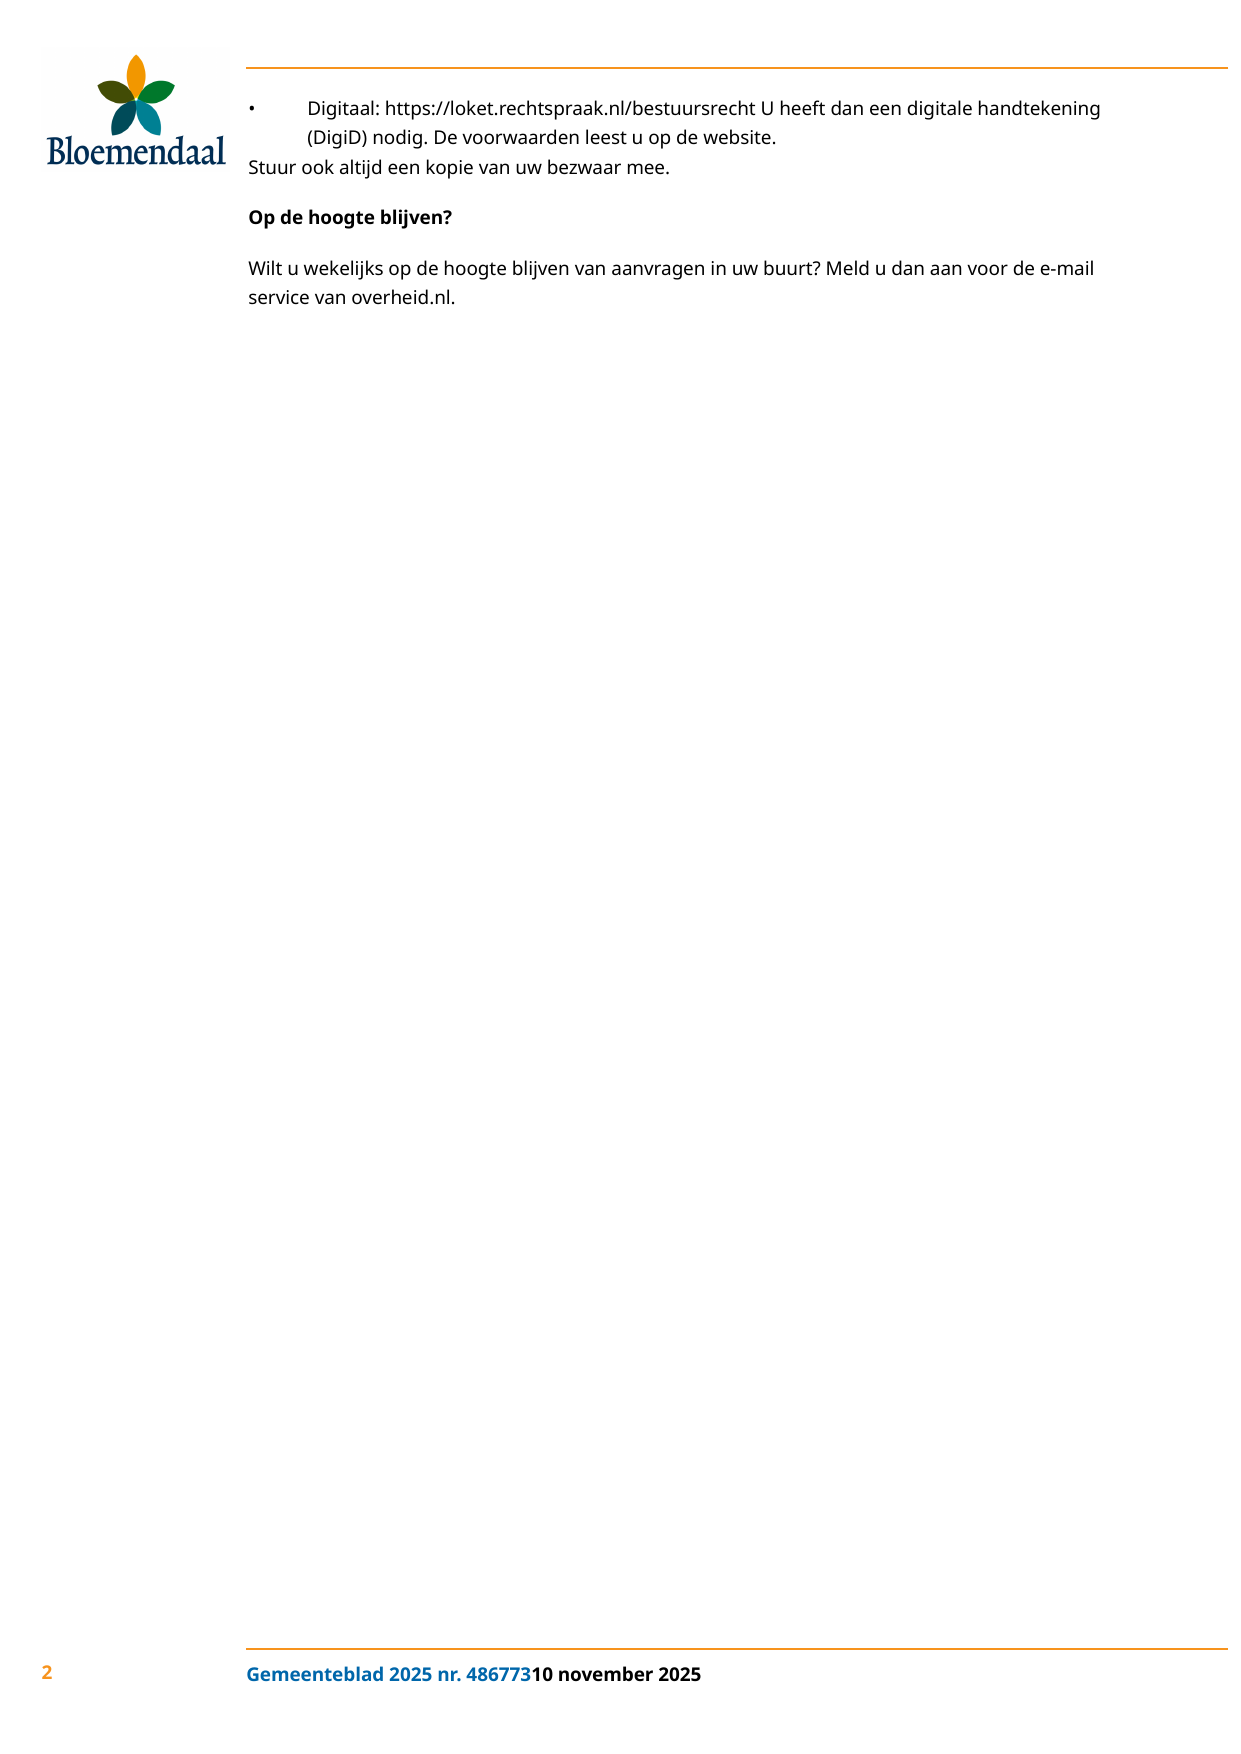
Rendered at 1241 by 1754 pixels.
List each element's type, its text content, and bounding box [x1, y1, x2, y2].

picture [41, 47, 231, 172]
text Wilt u wekelijks op de hoogte blijven van aanvragen in uw buurt? Meld u dan aan voor de e-mail service van overheid.nl. [248, 255, 1152, 310]
text Stuur ook altijd een kopie van uw bezwaar mee. [248, 154, 1152, 180]
list Digitaal: https://loket.rechtspraak.nl/bestuursrecht U heeft dan een digitale handtekening (DigiD) nodig. De voorwaarden leest u op de website. [248, 95, 1152, 150]
text Op de hoogte blijven? [248, 204, 1152, 230]
